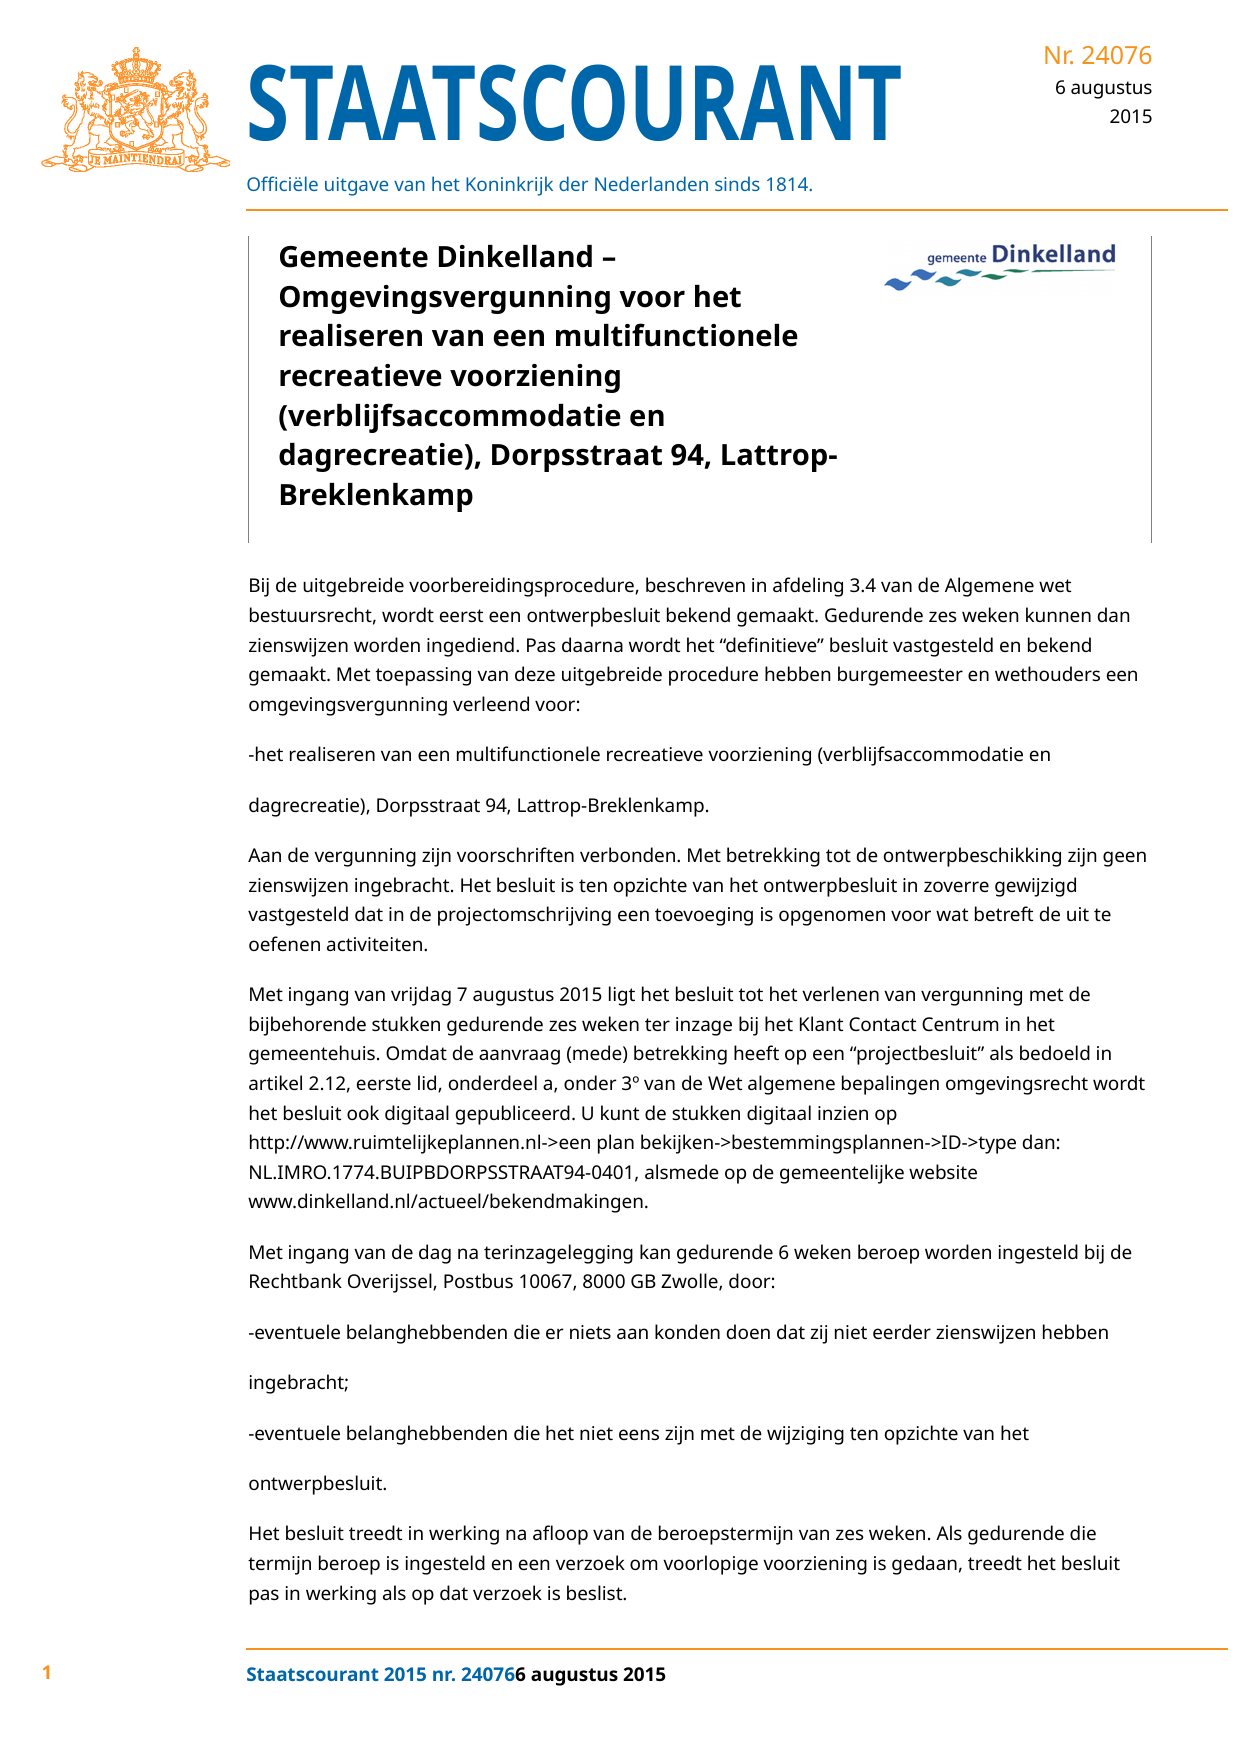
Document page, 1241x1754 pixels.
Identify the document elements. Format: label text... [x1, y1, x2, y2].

text Met ingang van vrijdag 7 augustus 2015 ligt het besluit tot het verlenen van vergunning met de bijbehorende stukken gedurende zes weken ter inzage bij het Klant Contact Centrum in het gemeentehuis. Omdat de aanvraag (mede) betrekking heeft op een “projectbesluit” als bedoeld in artikel 2.12, eerste lid, onderdeel a, onder 3º van de Wet algemene bepalingen omgevingsrecht wordt het besluit ook digitaal gepubliceerd. U kunt de stukken digitaal inzien op http://www.ruimtelijkeplannen.nl->een plan bekijken->bestemmingsplannen->ID->type dan: NL.IMRO.1774.BUIPBDORPSSTRAAT94-0401, alsmede op de gemeentelijke website www.dinkelland.nl/actueel/bekendmakingen. [248, 981, 1152, 1214]
text ontwerpbesluit. [248, 1470, 1152, 1496]
text -eventuele belanghebbenden die er niets aan konden doen dat zij niet eerder zienswijzen hebben [248, 1319, 1152, 1345]
text Bij de uitgebreide voorbereidingsprocedure, beschreven in afdeling 3.4 van de Algemene wet bestuursrecht, wordt eerst een ontwerpbesluit bekend gemaakt. Gedurende zes weken kunnen dan zienswijzen worden ingediend. Pas daarna wordt het “definitieve” besluit vastgesteld en bekend gemaakt. Met toepassing van deze uitgebreide procedure hebben burgemeester en wethouders een omgevingsvergunning verleend voor: [248, 573, 1152, 717]
text ingebracht; [248, 1369, 1152, 1395]
table_header [850, 236, 1151, 543]
text Het besluit treedt in werking na afloop van de beroepstermijn van zes weken. Als gedurende die termijn beroep is ingesteld en een verzoek om voorlopige voorziening is gedaan, treedt het besluit pas in werking als op dat verzoek is beslist. [248, 1521, 1152, 1606]
picture [882, 236, 1119, 296]
table_header Gemeente Dinkelland – Omgevingsvergunning voor het realiseren van een multifunctionele recreatieve voorziening (verblijfsaccommodatie en dagrecreatie), Dorpsstraat 94, Lattrop-Breklenkamp [249, 236, 850, 543]
text Met ingang van de dag na terinzagelegging kan gedurende 6 weken beroep worden ingesteld bij de Rechtbank Overijssel, Postbus 10067, 8000 GB Zwolle, door: [248, 1239, 1152, 1294]
picture [41, 47, 231, 172]
text -het realiseren van een multifunctionele recreatieve voorziening (verblijfsaccommodatie en [248, 741, 1152, 767]
text Aan de vergunning zijn voorschriften verbonden. Met betrekking tot de ontwerpbeschikking zijn geen zienswijzen ingebracht. Het besluit is ten opzichte van het ontwerpbesluit in zoverre gewijzigd vastgesteld dat in de projectomschrijving een toevoeging is opgenomen voor wat betreft de uit te oefenen activiteiten. [248, 842, 1152, 957]
text dagrecreatie), Dorpsstraat 94, Lattrop-Breklenkamp. [248, 792, 1152, 818]
text -eventuele belanghebbenden die het niet eens zijn met de wijziging ten opzichte van het [248, 1420, 1152, 1446]
